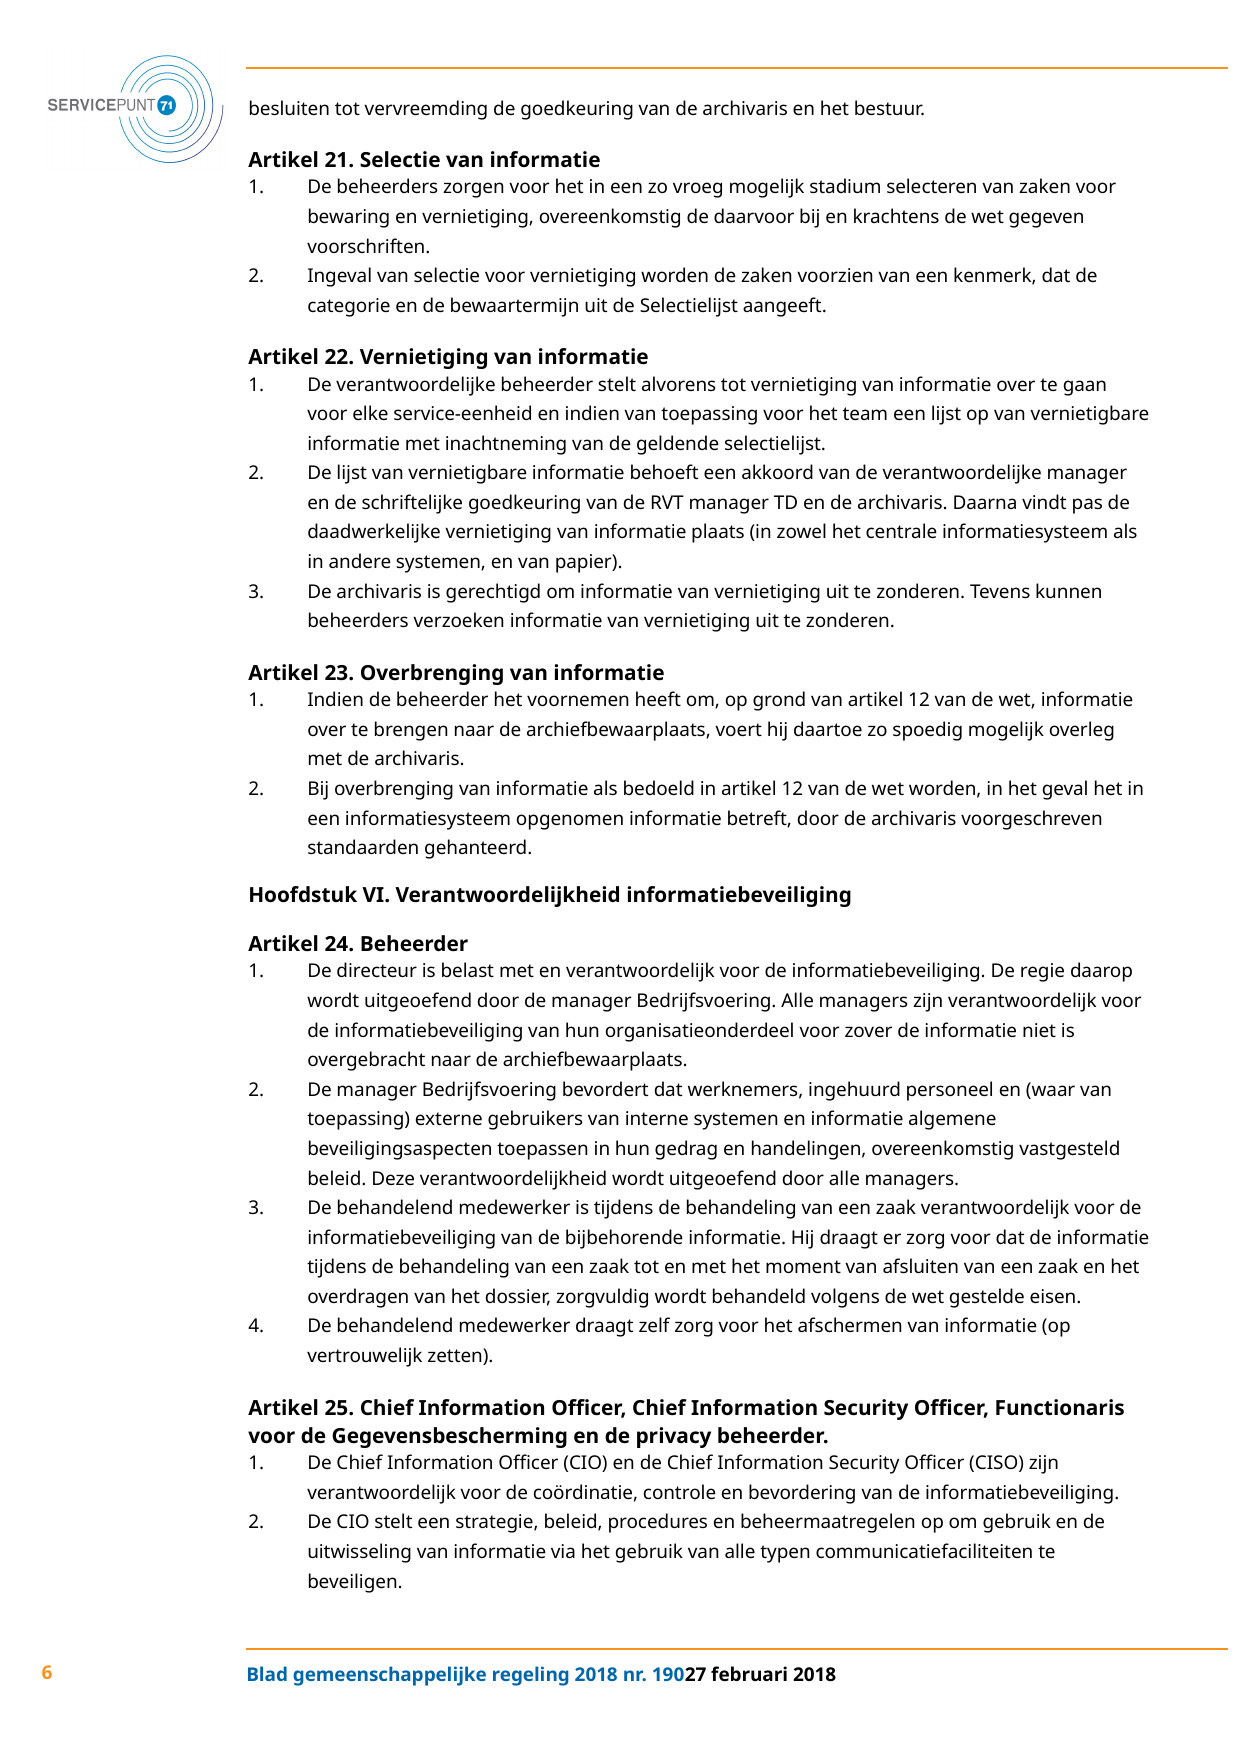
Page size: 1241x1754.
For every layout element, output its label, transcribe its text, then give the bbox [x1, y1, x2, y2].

list De verantwoordelijke beheerder stelt alvorens tot vernietiging van informatie over te gaan voor elke service-eenheid en indien van toepassing voor het team een lijst op van vernietigbare informatie met inachtneming van de geldende selectielijst. [248, 371, 1152, 456]
list Bij overbrenging van informatie als bedoeld in artikel 12 van de wet worden, in het geval het in een informatiesysteem opgenomen informatie betreft, door de archivaris voorgeschreven standaarden gehanteerd. [248, 775, 1152, 860]
text Artikel 21. Selectie van informatie [248, 145, 1152, 174]
list Indien de beheerder het voornemen heeft om, op grond van artikel 12 van de wet, informatie over te brengen naar de archiefbewaarplaats, voert hij daartoe zo spoedig mogelijk overleg met de archivaris. [248, 686, 1152, 771]
text besluiten tot vervreemding de goedkeuring van de archivaris en het bestuur. [248, 95, 1152, 121]
list De archivaris is gerechtigd om informatie van vernietiging uit te zonderen. Tevens kunnen beheerders verzoeken informatie van vernietiging uit te zonderen. [248, 578, 1152, 633]
text Artikel 23. Overbrenging van informatie [248, 658, 1152, 686]
list De Chief Information Officer (CIO) en de Chief Information Security Officer (CISO) zijn verantwoordelijk voor de coördinatie, controle en bevordering van de informatiebeveiliging. [248, 1449, 1152, 1505]
picture [41, 47, 231, 172]
list Ingeval van selectie voor vernietiging worden de zaken voorzien van een kenmerk, dat de categorie en de bewaartermijn uit de Selectielijst aangeeft. [248, 262, 1152, 318]
text Hoofdstuk VI. Verantwoordelijkheid informatiebeveiliging [248, 880, 1152, 908]
list De lijst van vernietigbare informatie behoeft een akkoord van de verantwoordelijke manager en de schriftelijke goedkeuring van de RVT manager TD en de archivaris. Daarna vindt pas de daadwerkelijke vernietiging van informatie plaats (in zowel het centrale informatiesysteem als in andere systemen, en van papier). [248, 459, 1152, 574]
list De CIO stelt een strategie, beleid, procedures en beheermaatregelen op om gebruik en de uitwisseling van informatie via het gebruik van alle typen communicatiefaciliteiten te beveiligen. [248, 1509, 1152, 1593]
list De manager Bedrijfsvoering bevordert dat werknemers, ingehuurd personeel en (waar van toepassing) externe gebruikers van interne systemen en informatie algemene beveiligingsaspecten toepassen in hun gedrag en handelingen, overeenkomstig vastgesteld beleid. Deze verantwoordelijkheid wordt uitgeoefend door alle managers. [248, 1076, 1152, 1190]
list De beheerders zorgen voor het in een zo vroeg mogelijk stadium selecteren van zaken voor bewaring en vernietiging, overeenkomstig de daarvoor bij en krachtens de wet gegeven voorschriften. [248, 174, 1152, 258]
text Artikel 24. Beheerder [248, 929, 1152, 958]
list De behandelend medewerker is tijdens de behandeling van een zaak verantwoordelijk voor de informatiebeveiliging van de bijbehorende informatie. Hij draagt er zorg voor dat de informatie tijdens de behandeling van een zaak tot en met het moment van afsluiten van een zaak en het overdragen van het dossier, zorgvuldig wordt behandeld volgens de wet gestelde eisen. [248, 1194, 1152, 1309]
text Artikel 22. Vernietiging van informatie [248, 342, 1152, 371]
text Artikel 25. Chief Information Officer, Chief Information Security Officer, Functionaris voor de Gegevensbescherming en de privacy beheerder. [248, 1393, 1152, 1449]
list De behandelend medewerker draagt zelf zorg voor het afschermen van informatie (op vertrouwelijk zetten). [248, 1313, 1152, 1368]
list De directeur is belast met en verantwoordelijk voor de informatiebeveiliging. De regie daarop wordt uitgeoefend door de manager Bedrijfsvoering. Alle managers zijn verantwoordelijk voor de informatiebeveiliging van hun organisatieonderdeel voor zover de informatie niet is overgebracht naar de archiefbewaarplaats. [248, 958, 1152, 1072]
